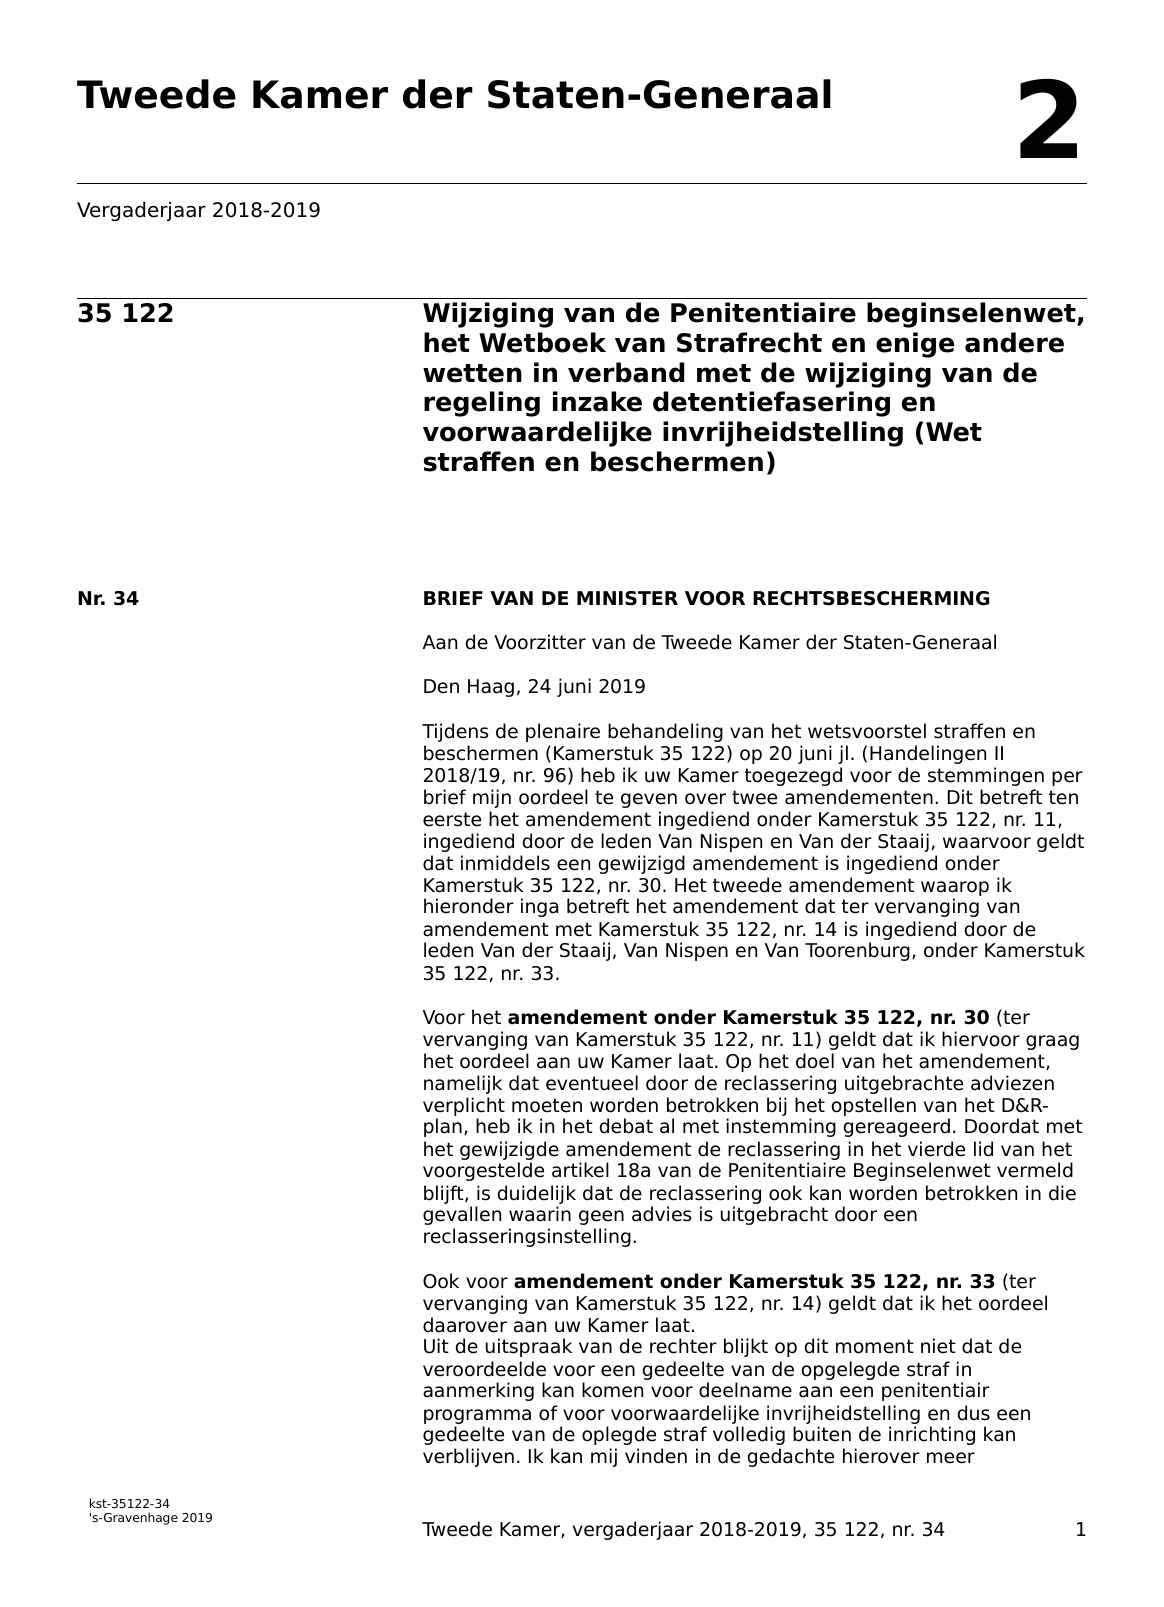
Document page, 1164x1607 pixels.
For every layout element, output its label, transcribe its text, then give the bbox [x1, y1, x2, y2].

text Ook voor amendement onder Kamerstuk 35 122, nr. 33 (ter vervanging van Kamerstuk 35 122, nr. 14) geldt dat ik het oordeel daarover aan uw Kamer laat. [422, 1271, 1087, 1336]
text Den Haag, 24 juni 2019 [422, 676, 1087, 698]
text Uit de uitspraak van de rechter blijkt op dit moment niet dat de veroordeelde voor een gedeelte van de opgelegde straf in aanmerking kan komen voor deelname aan een penitentiair programma of voor voorwaardelijke invrijheidstelling en dus een gedeelte van de oplegde straf volledig buiten de inrichting kan verblijven. Ik kan mij vinden in de gedachte hierover meer [422, 1336, 1087, 1468]
text Aan de Voorzitter van de Tweede Kamer der Staten-Generaal [422, 632, 1087, 654]
text Tijdens de plenaire behandeling van het wetsvoorstel straffen en beschermen (Kamerstuk 35 122) op 20 juni jl. (Handelingen II 2018/19, nr. 96) heb ik uw Kamer toegezegd voor de stemmingen per brief mijn oordeel te geven over twee amendementen. Dit betreft ten eerste het amendement ingediend onder Kamerstuk 35 122, nr. 11, ingediend door de leden Van Nispen en Van der Staaij, waarvoor geldt dat inmiddels een gewijzigd amendement is ingediend onder Kamerstuk 35 122, nr. 30. Het tweede amendement waarop ik hieronder inga betreft het amendement dat ter vervanging van amendement met Kamerstuk 35 122, nr. 14 is ingediend door de leden Van der Staaij, Van Nispen en Van Toorenburg, onder Kamerstuk 35 122, nr. 33. [422, 721, 1087, 984]
text 's-Gravenhage 2019 [88, 1511, 323, 1525]
text kst-35122-34 [88, 1497, 323, 1511]
text Voor het amendement onder Kamerstuk 35 122, nr. 30 (ter vervanging van Kamerstuk 35 122, nr. 11) geldt dat ik hiervoor graag het oordeel aan uw Kamer laat. Op het doel van het amendement, namelijk dat eventueel door de reclassering uitgebrachte adviezen verplicht moeten worden betrokken bij het opstellen van het D&R-plan, heb ik in het debat al met instemming gereageerd. Doordat met het gewijzigde amendement de reclassering in het vierde lid van het voorgestelde artikel 18a van de Penitentiaire Beginselenwet vermeld blijft, is duidelijk dat de reclassering ook kan worden betrokken in die gevallen waarin geen advies is uitgebracht door een reclasseringsinstelling. [422, 1007, 1087, 1248]
table_header 2 [886, 59, 1087, 183]
subtitle 35 122 Wijziging van de Penitentiaire beginselenwet, het Wetboek van Strafrecht en enige andere wetten in verband met de wijziging van de regeling inzake detentiefasering en voorwaardelijke invrijheidstelling (Wet straffen en beschermen) [77, 299, 1087, 477]
table_header Tweede Kamer der Staten-Generaal [77, 59, 886, 183]
subtitle Nr. 34 BRIEF VAN DE MINISTER VOOR RECHTSBESCHERMING [77, 588, 1087, 610]
table_cell Vergaderjaar 2018-2019 [77, 184, 1087, 298]
